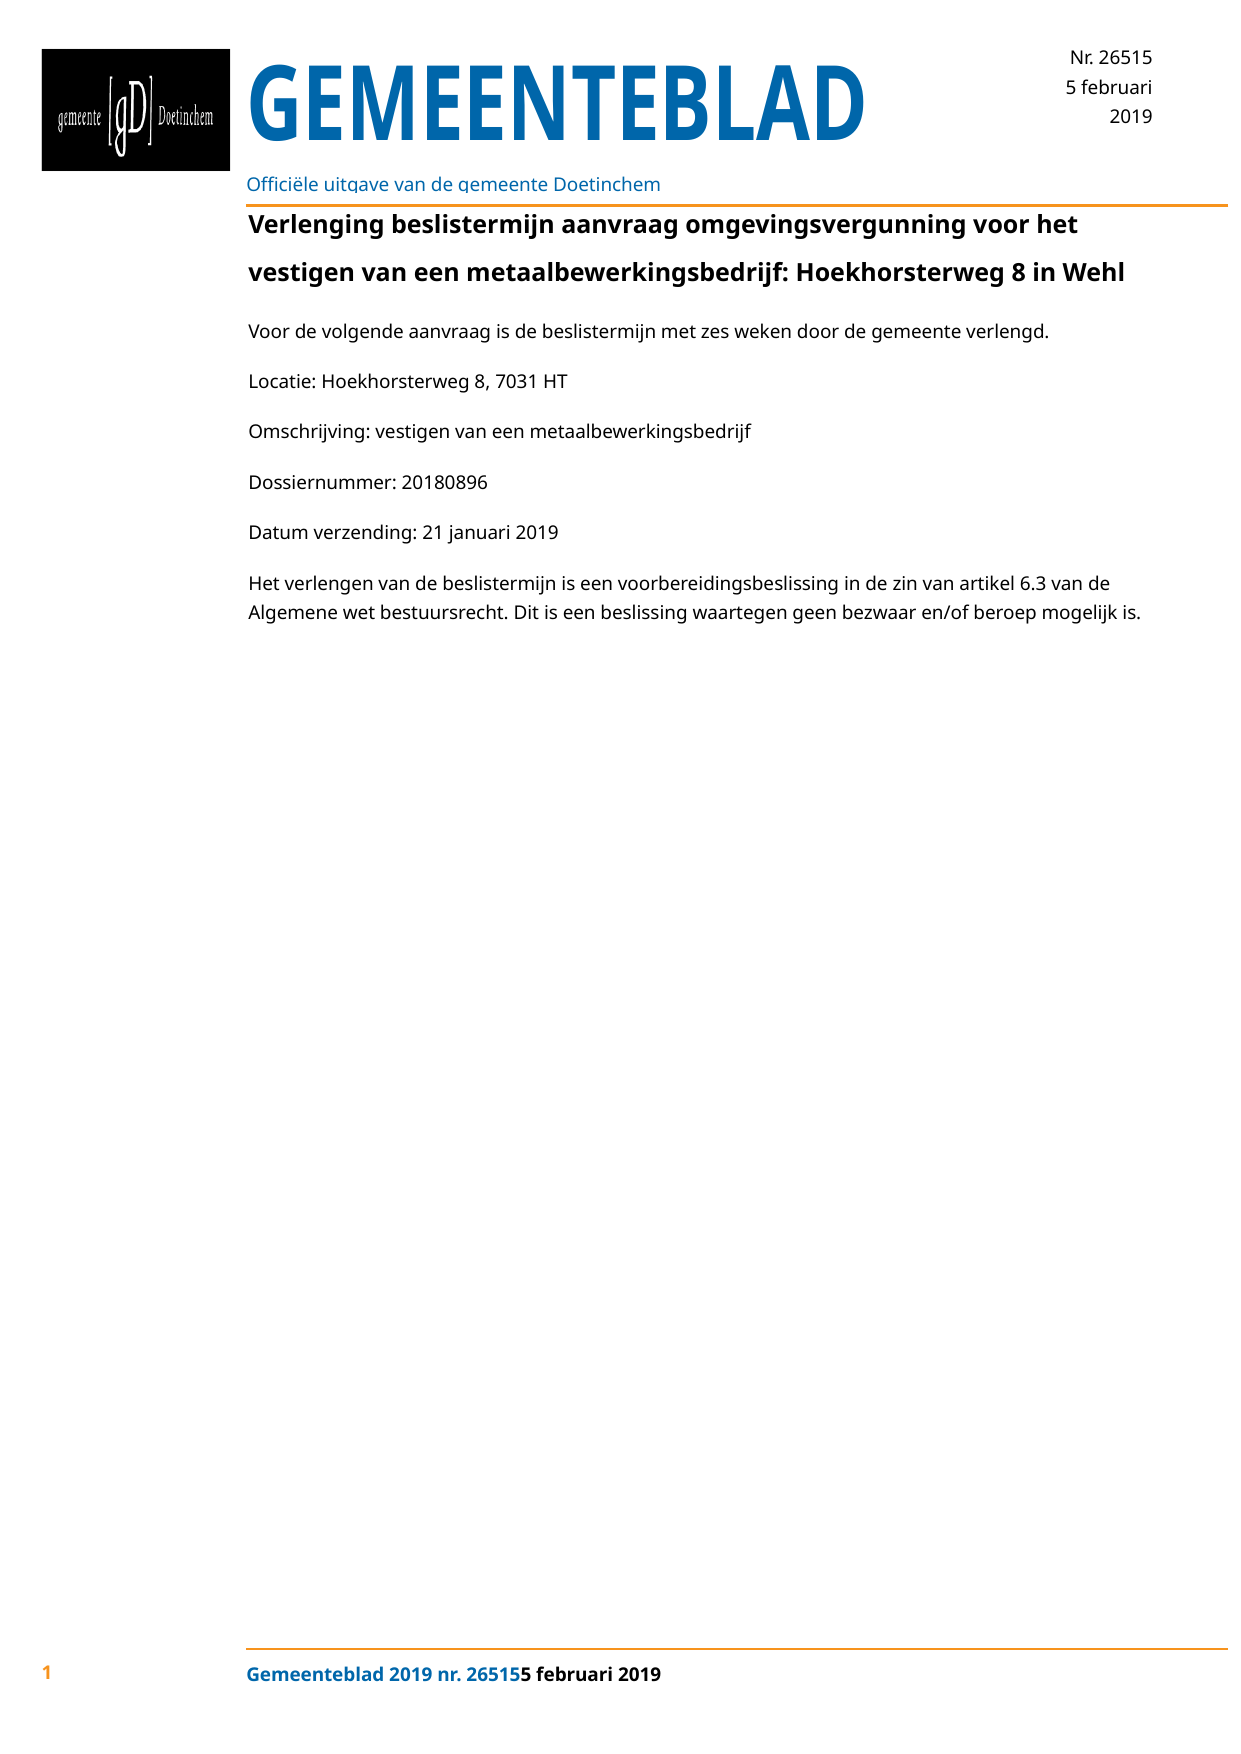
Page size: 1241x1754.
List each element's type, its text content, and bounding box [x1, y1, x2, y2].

text Het verlengen van de beslistermijn is een voorbereidingsbeslissing in de zin van artikel 6.3 van de Algemene wet bestuursrecht. Dit is een beslissing waartegen geen bezwaar en/of beroep mogelijk is. [248, 570, 1152, 625]
text Voor de volgende aanvraag is de beslistermijn met zes weken door de gemeente verlengd. [248, 318, 1152, 344]
text Locatie: Hoekhorsterweg 8, 7031 HT [248, 368, 1152, 394]
picture [41, 47, 231, 172]
text Omschrijving: vestigen van een metaalbewerkingsbedrijf [248, 419, 1152, 444]
text Datum verzending: 21 januari 2019 [248, 519, 1152, 545]
text Dossiernummer: 20180896 [248, 469, 1152, 495]
text Verlenging beslistermijn aanvraag omgevingsvergunning voor het vestigen van een metaalbewerkingsbedrijf: Hoekhorsterweg 8 in Wehl [248, 207, 1152, 288]
